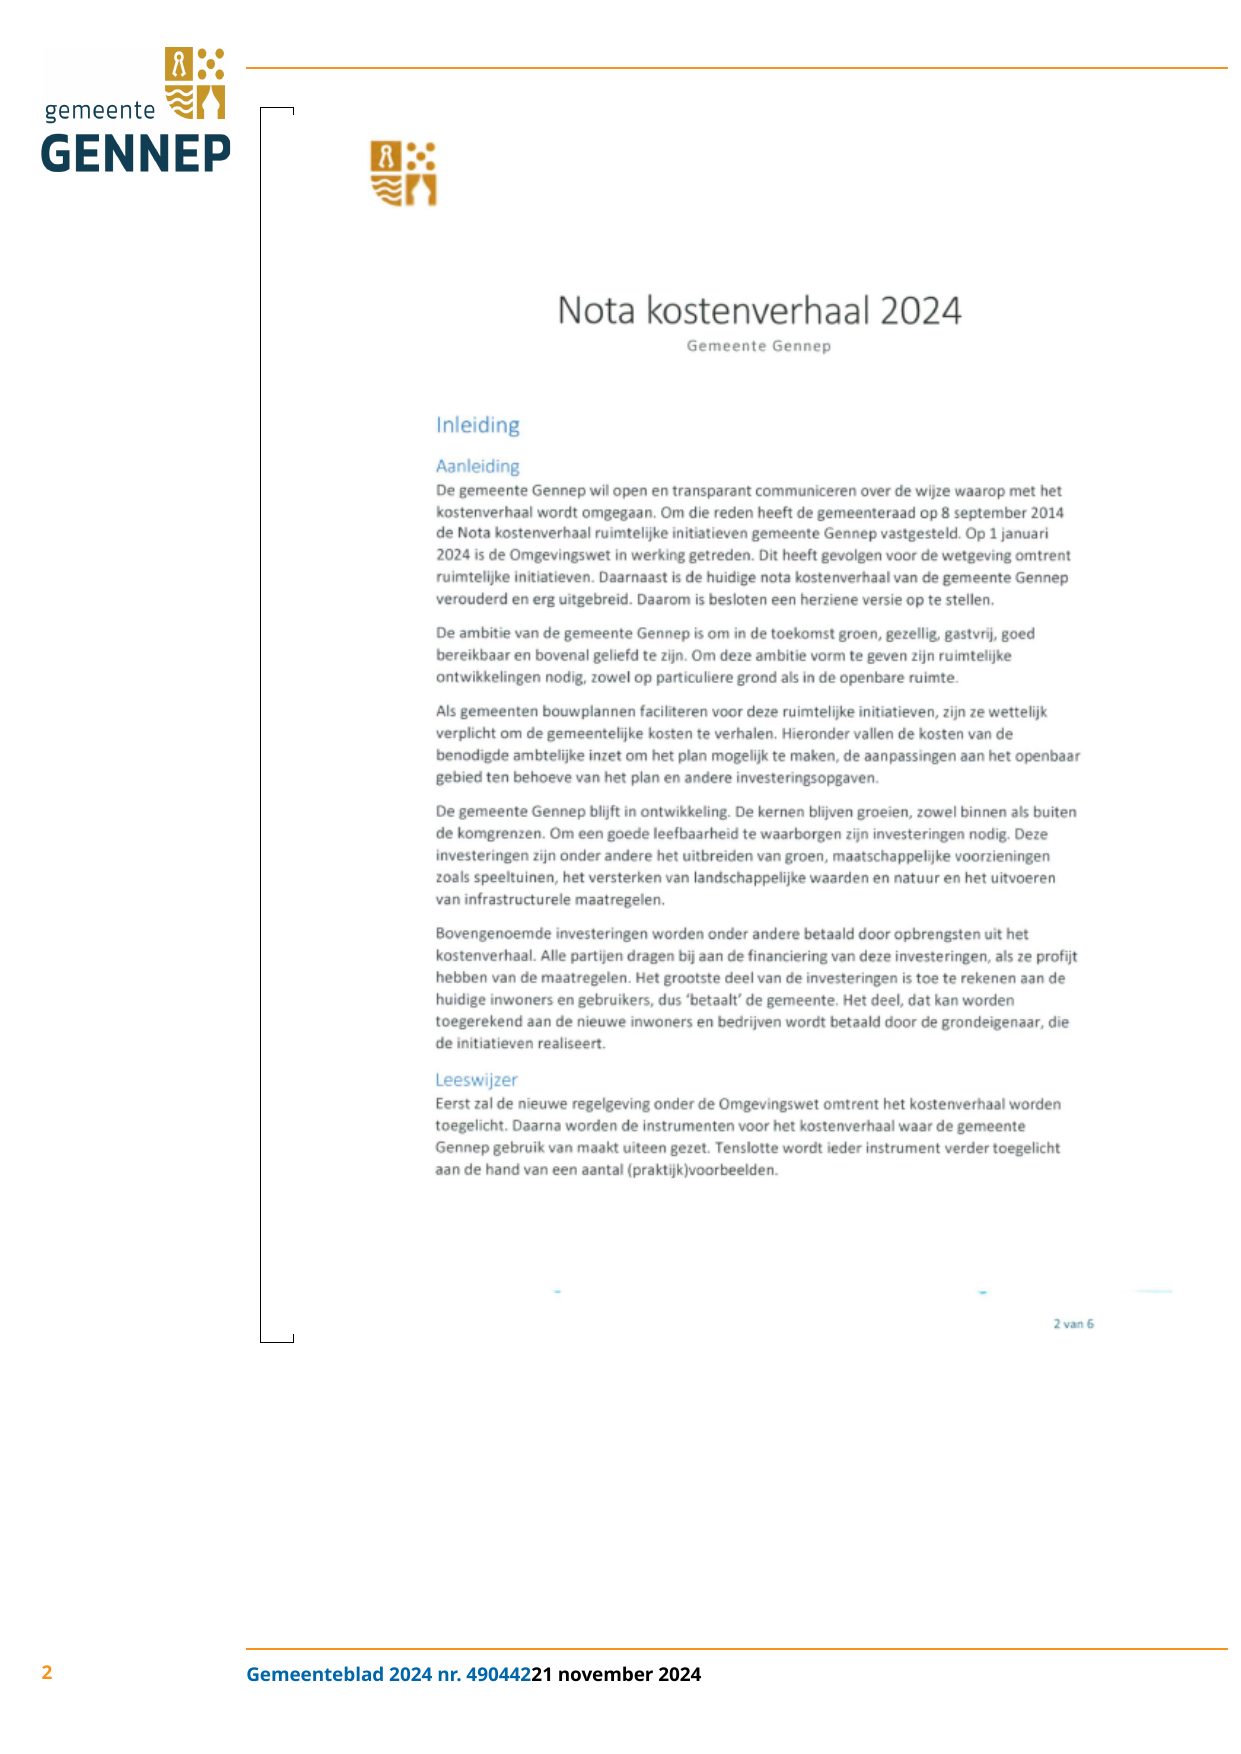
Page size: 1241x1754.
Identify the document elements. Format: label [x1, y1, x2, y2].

picture [41, 47, 231, 172]
picture [268, 115, 1173, 1334]
